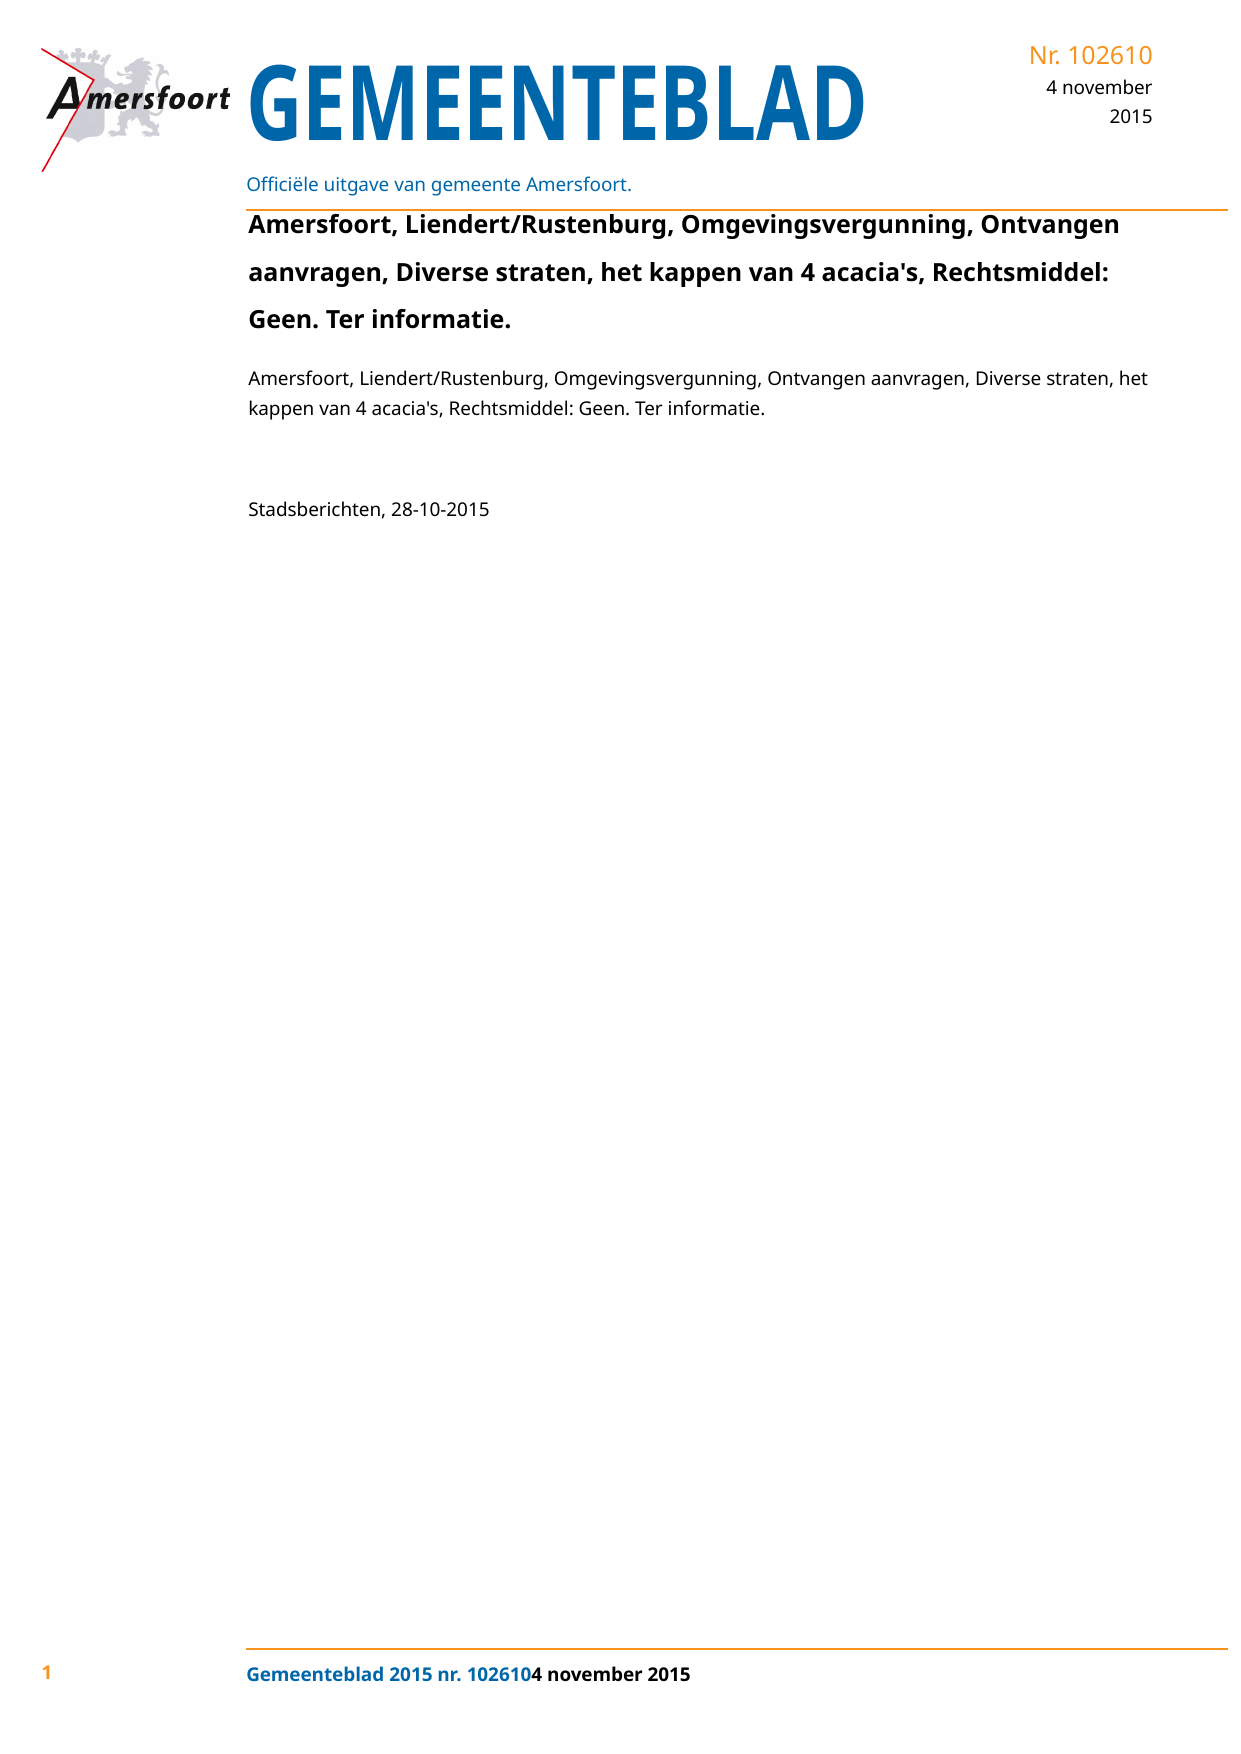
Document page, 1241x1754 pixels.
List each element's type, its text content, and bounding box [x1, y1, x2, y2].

picture [41, 47, 231, 172]
text Amersfoort, Liendert/Rustenburg, Omgevingsvergunning, Ontvangen aanvragen, Diverse straten, het kappen van 4 acacia's, Rechtsmiddel: Geen. Ter informatie. [248, 366, 1152, 421]
text Stadsberichten, 28-10-2015 [248, 496, 1152, 522]
text Amersfoort, Liendert/Rustenburg, Omgevingsvergunning, Ontvangen aanvragen, Diverse straten, het kappen van 4 acacia's, Rechtsmiddel: Geen. Ter informatie. [248, 211, 1152, 336]
